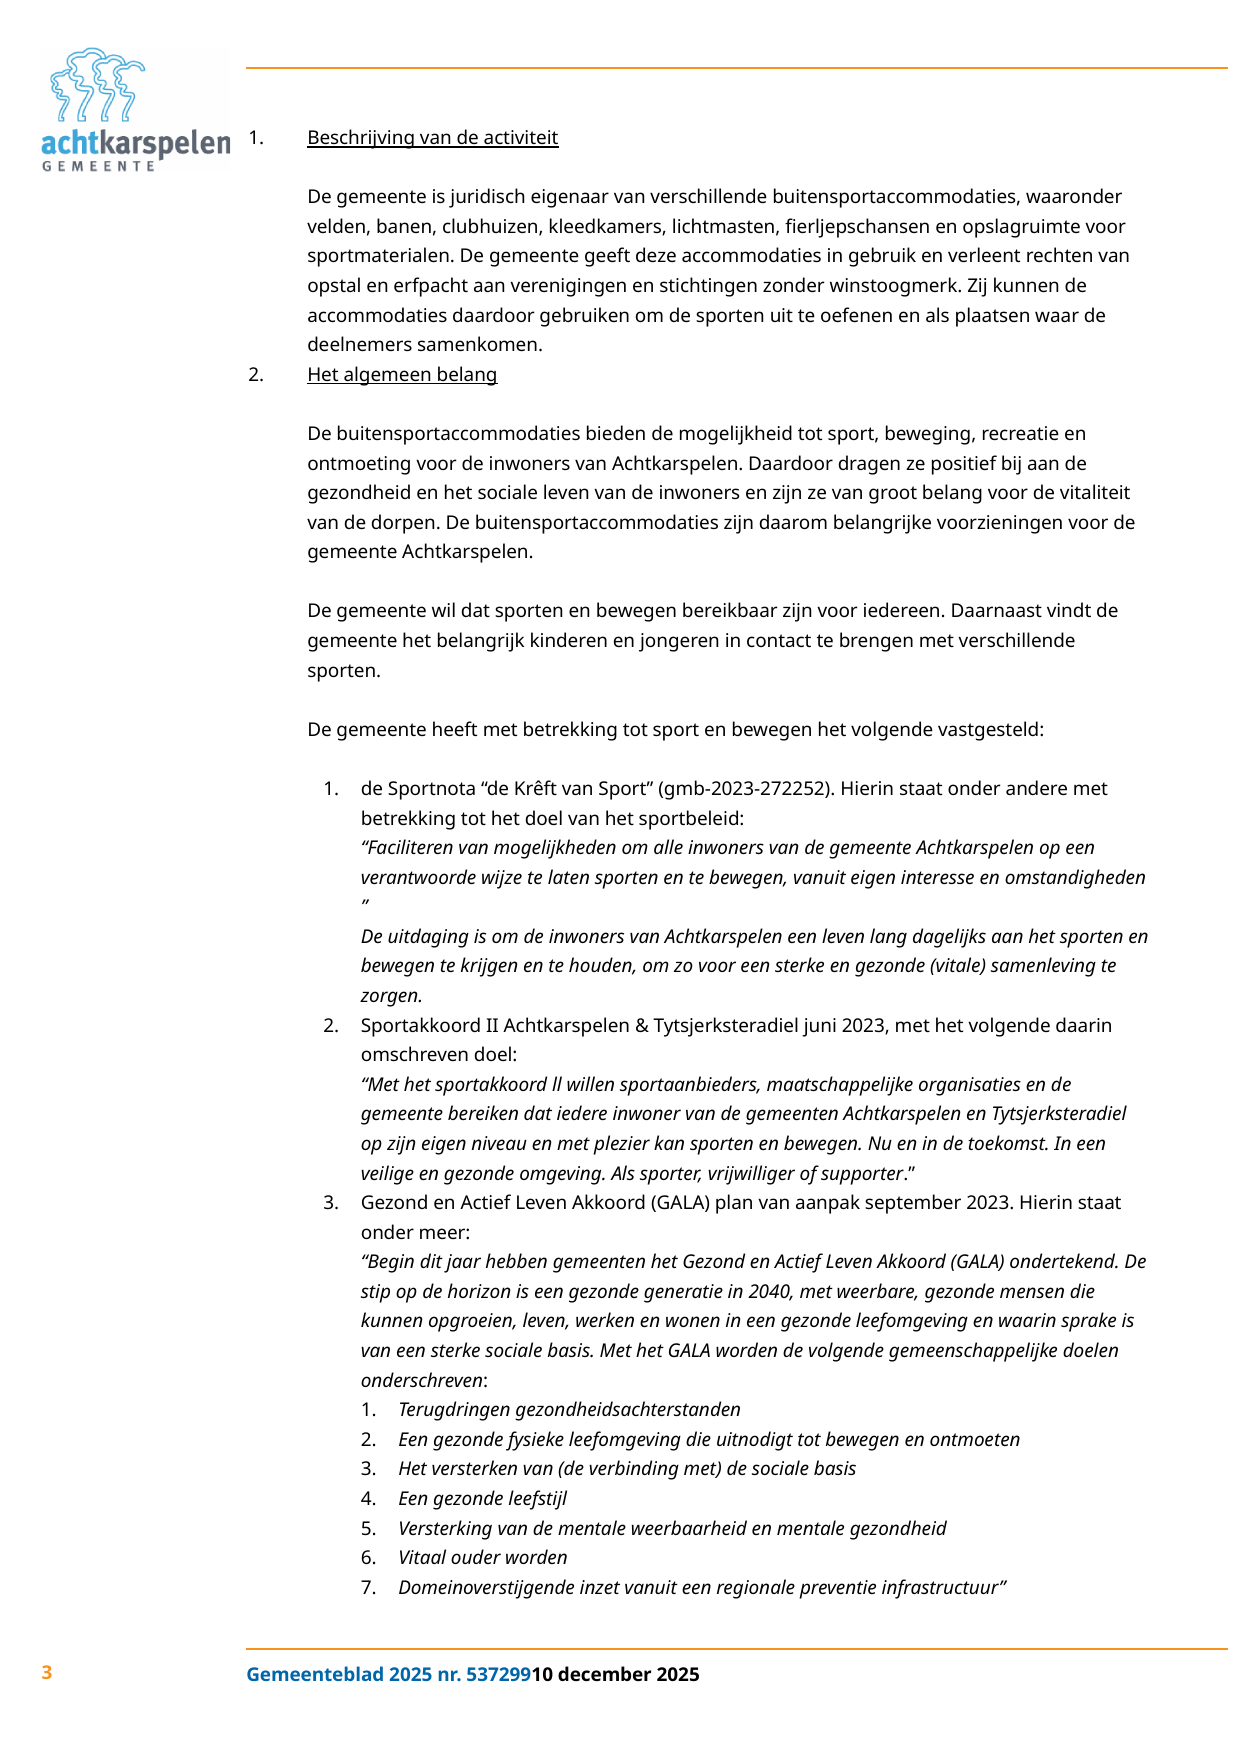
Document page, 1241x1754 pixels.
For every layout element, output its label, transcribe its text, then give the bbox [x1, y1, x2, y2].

list Het algemeen belang [248, 361, 1152, 387]
list Vitaal ouder worden [361, 1544, 1152, 1570]
list Terugdringen gezondheidsachterstanden [361, 1396, 1152, 1422]
list De gemeente wil dat sporten en bewegen bereikbaar zijn voor iedereen. Daarnaast vindt de gemeente het belangrijk kinderen en jongeren in contact te brengen met verschillende sporten. [248, 598, 1152, 683]
list de Sportnota “de Krêft van Sport” (gmb-2023-272252). Hierin staat onder andere met betrekking tot het doel van het sportbeleid: [323, 775, 1152, 831]
list De gemeente heeft met betrekking tot sport en bewegen het volgende vastgesteld: [248, 716, 1152, 742]
list Versterking van de mentale weerbaarheid en mentale gezondheid [361, 1515, 1152, 1541]
list De gemeente is juridisch eigenaar van verschillende buitensportaccommodaties, waaronder velden, banen, clubhuizen, kleedkamers, lichtmasten, fierljepschansen en opslagruimte voor sportmaterialen. De gemeente geeft deze accommodaties in gebruik en verleent rechten van opstal en erfpacht aan verenigingen en stichtingen zonder winstoogmerk. Zij kunnen de accommodaties daardoor gebruiken om de sporten uit te oefenen en als plaatsen waar de deelnemers samenkomen. [248, 183, 1152, 357]
picture [41, 47, 231, 172]
list Gezond en Actief Leven Akkoord (GALA) plan van aanpak september 2023. Hierin staat onder meer: [323, 1189, 1152, 1245]
list Beschrijving van de activiteit [248, 124, 1152, 150]
list “Faciliteren van mogelijkheden om alle inwoners van de gemeente Achtkarspelen op een verantwoorde wijze te laten sporten en te bewegen, vanuit eigen interesse en omstandigheden ” [323, 834, 1152, 919]
list De buitensportaccommodaties bieden de mogelijkheid tot sport, beweging, recreatie en ontmoeting voor de inwoners van Achtkarspelen. Daardoor dragen ze positief bij aan de gezondheid en het sociale leven van de inwoners en zijn ze van groot belang voor de vitaliteit van de dorpen. De buitensportaccommodaties zijn daarom belangrijke voorzieningen voor de gemeente Achtkarspelen. [248, 420, 1152, 564]
list Een gezonde leefstijl [361, 1485, 1152, 1511]
list Een gezonde fysieke leefomgeving die uitnodigt tot bewegen en ontmoeten [361, 1426, 1152, 1452]
list De uitdaging is om de inwoners van Achtkarspelen een leven lang dagelijks aan het sporten en bewegen te krijgen en te houden, om zo voor een sterke en gezonde (vitale) samenleving te zorgen. [323, 923, 1152, 1008]
list “Begin dit jaar hebben gemeenten het Gezond en Actief Leven Akkoord (GALA) ondertekend. De stip op de horizon is een gezonde generatie in 2040, met weerbare, gezonde mensen die kunnen opgroeien, leven, werken en wonen in een gezonde leefomgeving en waarin sprake is van een sterke sociale basis. Met het GALA worden de volgende gemeenschappelijke doelen onderschreven: [323, 1248, 1152, 1393]
list Domeinoverstijgende inzet vanuit een regionale preventie infrastructuur” [361, 1574, 1152, 1600]
list “Met het sportakkoord ll willen sportaanbieders, maatschappelijke organisaties en de gemeente bereiken dat iedere inwoner van de gemeenten Achtkarspelen en Tytsjerksteradiel op zijn eigen niveau en met plezier kan sporten en bewegen. Nu en in de toekomst. In een veilige en gezonde omgeving. Als sporter, vrijwilliger of supporter.” [323, 1071, 1152, 1186]
list Het versterken van (de verbinding met) de sociale basis [361, 1456, 1152, 1481]
list Sportakkoord II Achtkarspelen & Tytsjerksteradiel juni 2023, met het volgende daarin omschreven doel: [323, 1012, 1152, 1067]
